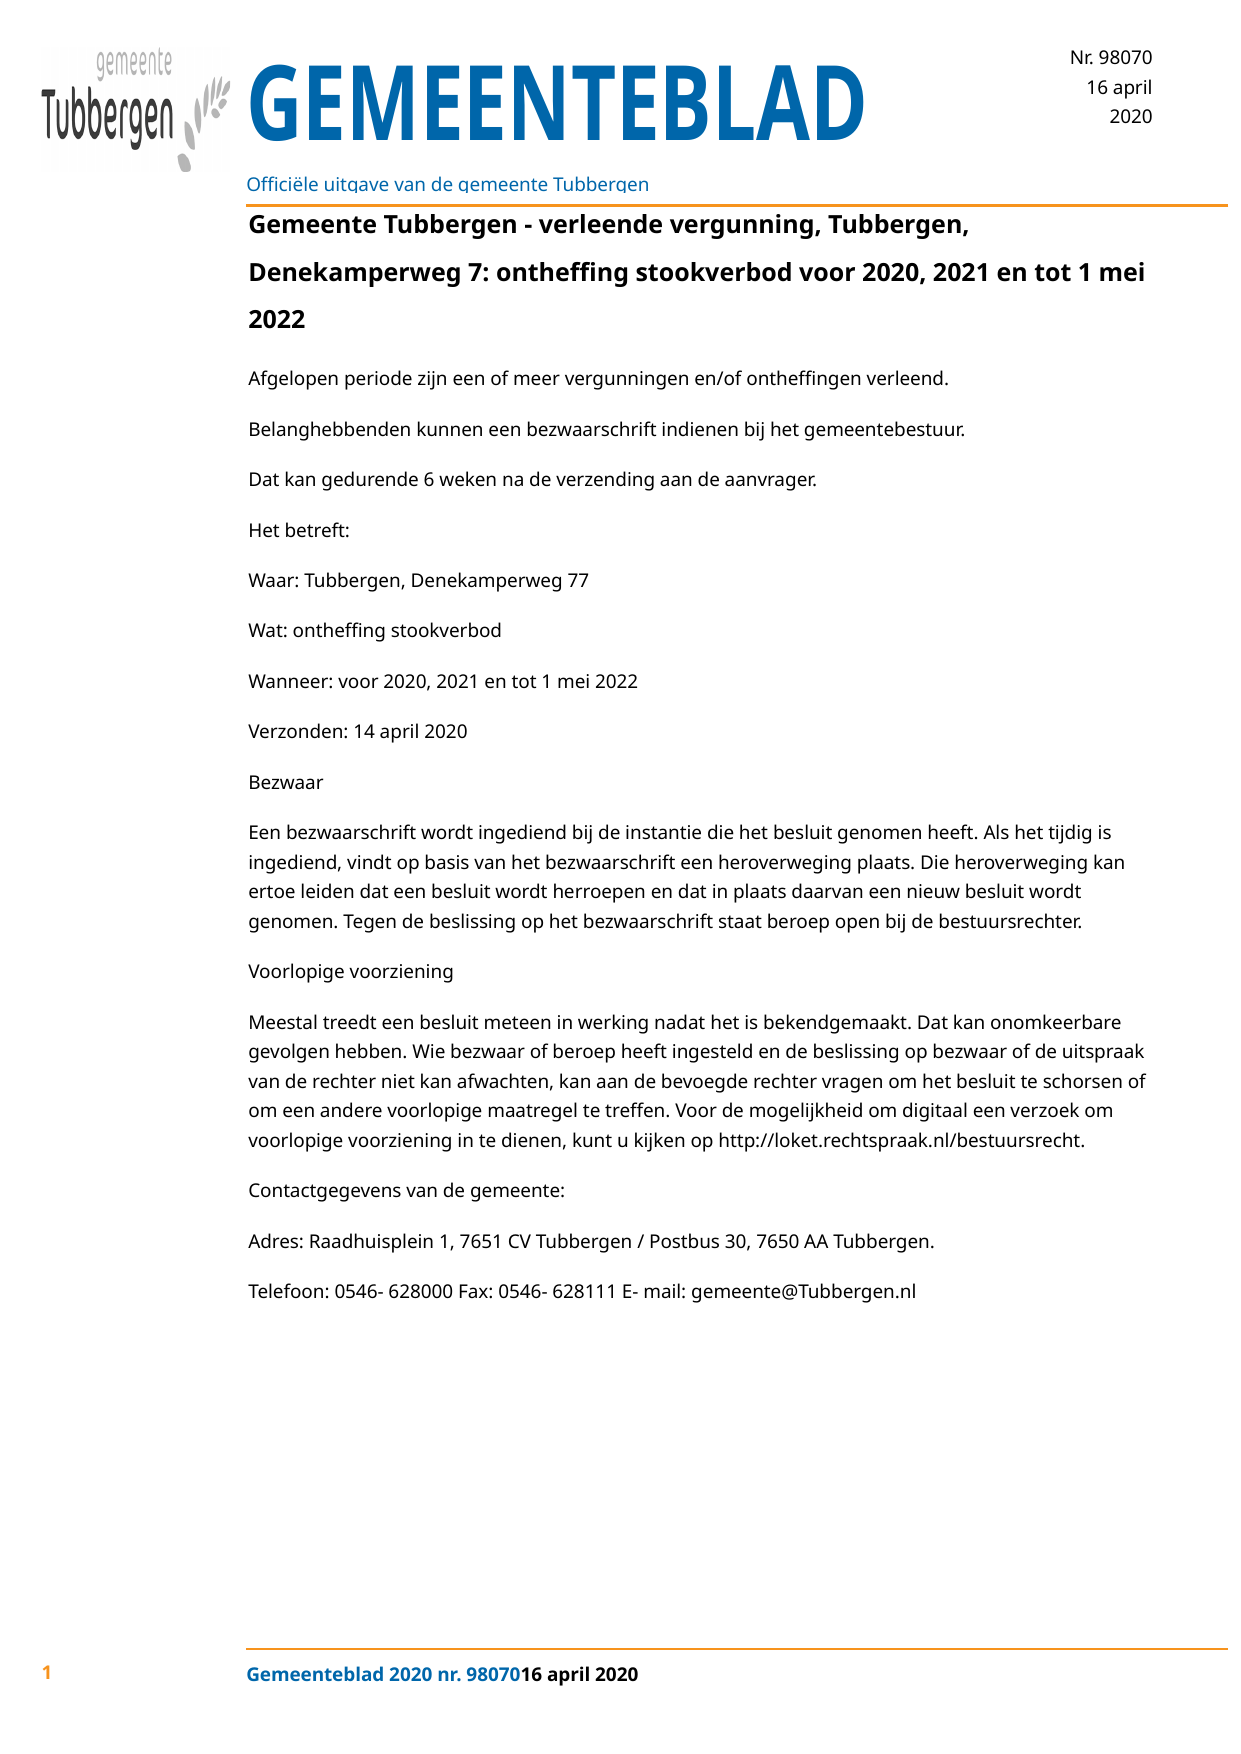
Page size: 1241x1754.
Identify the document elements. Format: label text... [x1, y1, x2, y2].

text Contactgegevens van de gemeente: [248, 1178, 1152, 1203]
text Het betreft: [248, 517, 1152, 542]
text Bezwaar [248, 769, 1152, 794]
text Wat: ontheffing stookverbod [248, 618, 1152, 643]
text Telefoon: 0546- 628000 Fax: 0546- 628111 E- mail: gemeente@Tubbergen.nl [248, 1278, 1152, 1304]
text Waar: Tubbergen, Denekamperweg 77 [248, 567, 1152, 593]
text Een bezwaarschrift wordt ingediend bij de instantie die het besluit genomen heeft. Als het tijdig is ingediend, vindt op basis van het bezwaarschrift een heroverweging plaats. Die heroverweging kan ertoe leiden dat een besluit wordt herroepen en dat in plaats daarvan een nieuw besluit wordt genomen. Tegen de beslissing op het bezwaarschrift staat beroep open bij de bestuursrechter. [248, 819, 1152, 934]
text Belanghebbenden kunnen een bezwaarschrift indienen bij het gemeentebestuur. [248, 416, 1152, 442]
text Dat kan gedurende 6 weken na de verzending aan de aanvrager. [248, 466, 1152, 492]
text Afgelopen periode zijn een of meer vergunningen en/of ontheffingen verleend. [248, 366, 1152, 391]
text Voorlopige voorziening [248, 958, 1152, 984]
text Adres: Raadhuisplein 1, 7651 CV Tubbergen / Postbus 30, 7650 AA Tubbergen. [248, 1228, 1152, 1254]
text Meestal treedt een besluit meteen in werking nadat het is bekendgemaakt. Dat kan onomkeerbare gevolgen hebben. Wie bezwaar of beroep heeft ingesteld en de beslissing op bezwaar of de uitspraak van de rechter niet kan afwachten, kan aan de bevoegde rechter vragen om het besluit te schorsen of om een andere voorlopige maatregel te treffen. Voor de mogelijkheid om digitaal een verzoek om voorlopige voorziening in te dienen, kunt u kijken op http://loket.rechtspraak.nl/bestuursrecht. [248, 1009, 1152, 1153]
text Wanneer: voor 2020, 2021 en tot 1 mei 2022 [248, 668, 1152, 694]
text Gemeente Tubbergen - verleende vergunning, Tubbergen, Denekamperweg 7: ontheffing stookverbod voor 2020, 2021 en tot 1 mei 2022 [248, 207, 1152, 336]
picture [41, 47, 231, 172]
text Verzonden: 14 april 2020 [248, 718, 1152, 744]
